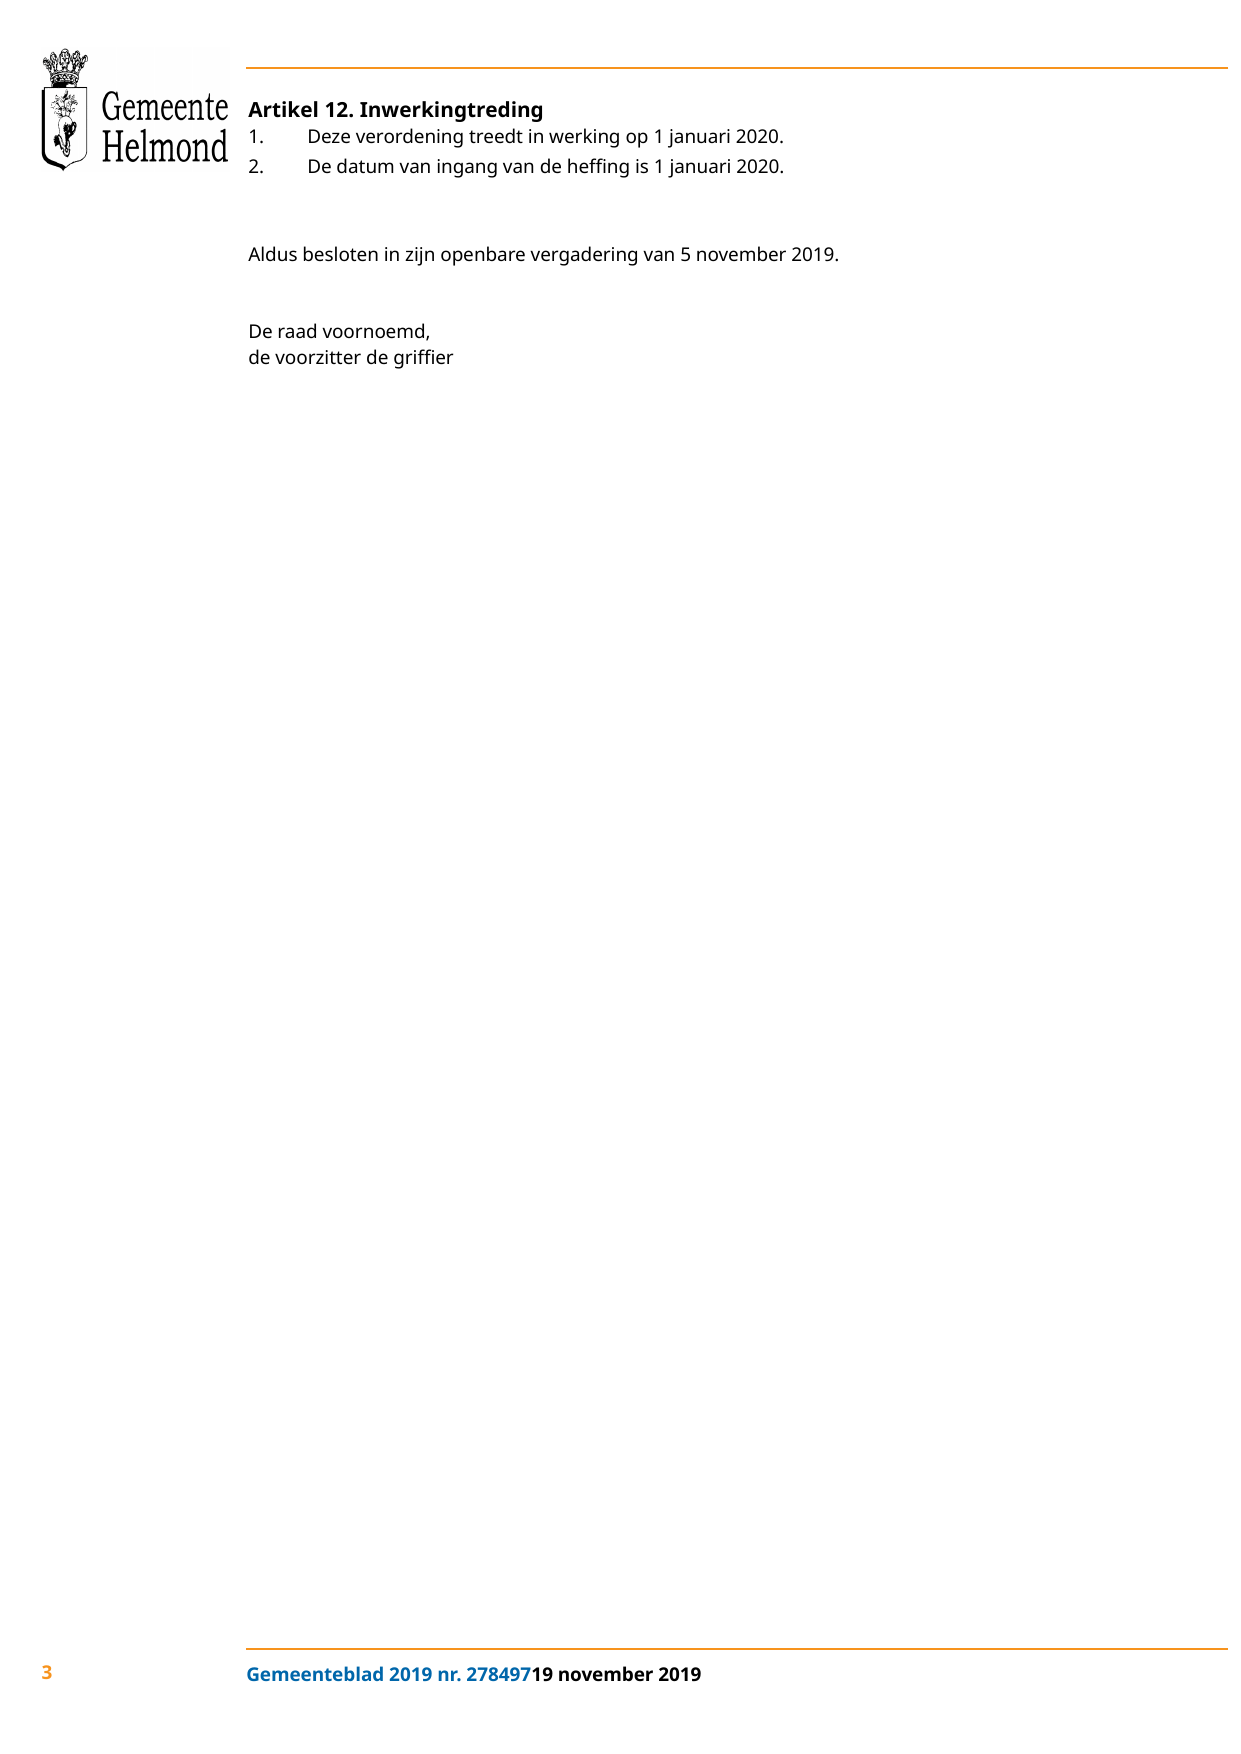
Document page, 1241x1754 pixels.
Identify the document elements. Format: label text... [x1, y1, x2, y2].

text De raad voornoemd, [248, 319, 1152, 344]
list De datum van ingang van de heffing is 1 januari 2020. [248, 153, 1152, 178]
list Deze verordening treedt in werking op 1 januari 2020. [248, 123, 1152, 149]
picture [41, 47, 231, 172]
text Aldus besloten in zijn openbare vergadering van 5 november 2019. [248, 242, 1152, 267]
text de voorzitter de griffier [248, 344, 1152, 370]
text Artikel 12. Inwerkingtreding [248, 95, 1152, 123]
